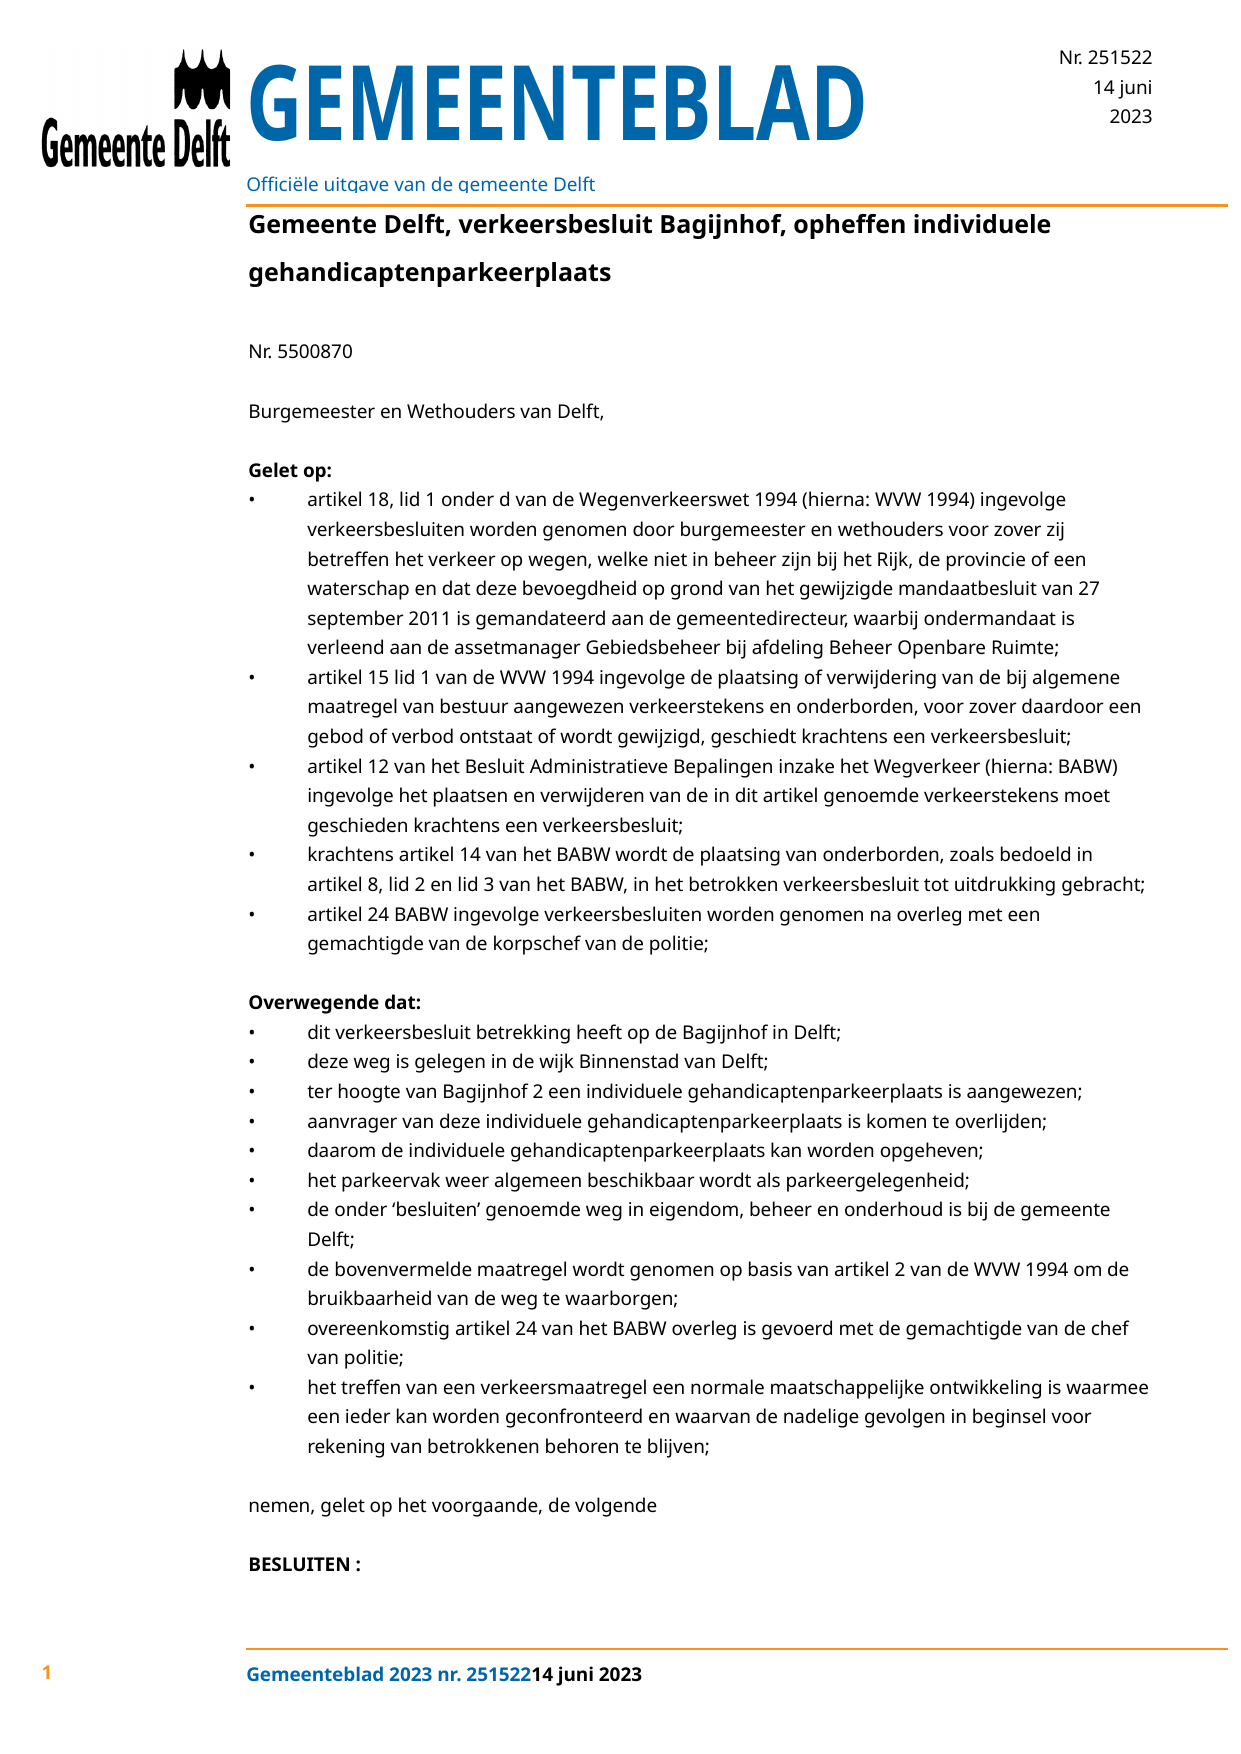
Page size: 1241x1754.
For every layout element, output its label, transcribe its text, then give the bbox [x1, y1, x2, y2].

text Burgemeester en Wethouders van Delft, [248, 398, 1152, 423]
list het treffen van een verkeersmaatregel een normale maatschappelijke ontwikkeling is waarmee een ieder kan worden geconfronteerd en waarvan de nadelige gevolgen in beginsel voor rekening van betrokkenen behoren te blijven; [248, 1374, 1152, 1459]
list aanvrager van deze individuele gehandicaptenparkeerplaats is komen te overlijden; [248, 1108, 1152, 1133]
list artikel 15 lid 1 van de WVW 1994 ingevolge de plaatsing of verwijdering van de bij algemene maatregel van bestuur aangewezen verkeerstekens en onderborden, voor zover daardoor een gebod of verbod ontstaat of wordt gewijzigd, geschiedt krachtens een verkeersbesluit; [248, 664, 1152, 749]
list krachtens artikel 14 van het BABW wordt de plaatsing van onderborden, zoals bedoeld in artikel 8, lid 2 en lid 3 van het BABW, in het betrokken verkeersbesluit tot uitdrukking gebracht; [248, 842, 1152, 897]
text BESLUITEN : [248, 1552, 1152, 1577]
list overeenkomstig artikel 24 van het BABW overleg is gevoerd met de gemachtigde van de chef van politie; [248, 1315, 1152, 1370]
list artikel 12 van het Besluit Administratieve Bepalingen inzake het Wegverkeer (hierna: BABW) ingevolge het plaatsen en verwijderen van de in dit artikel genoemde verkeerstekens moet geschieden krachtens een verkeersbesluit; [248, 753, 1152, 838]
text nemen, gelet op het voorgaande, de volgende [248, 1492, 1152, 1518]
text Nr. 5500870 [248, 339, 1152, 364]
text Overwegende dat: [248, 989, 1152, 1015]
list de bovenvermelde maatregel wordt genomen op basis van artikel 2 van de WVW 1994 om de bruikbaarheid van de weg te waarborgen; [248, 1256, 1152, 1311]
list ter hoogte van Bagijnhof 2 een individuele gehandicaptenparkeerplaats is aangewezen; [248, 1078, 1152, 1104]
list artikel 18, lid 1 onder d van de Wegenverkeerswet 1994 (hierna: WVW 1994) ingevolge verkeersbesluiten worden genomen door burgemeester en wethouders voor zover zij betreffen het verkeer op wegen, welke niet in beheer zijn bij het Rijk, de provincie of een waterschap en dat deze bevoegdheid op grond van het gewijzigde mandaatbesluit van 27 september 2011 is gemandateerd aan de gemeentedirecteur, waarbij ondermandaat is verleend aan de assetmanager Gebiedsbeheer bij afdeling Beheer Openbare Ruimte; [248, 487, 1152, 660]
list dit verkeersbesluit betrekking heeft op de Bagijnhof in Delft; [248, 1019, 1152, 1045]
list artikel 24 BABW ingevolge verkeersbesluiten worden genomen na overleg met een gemachtigde van de korpschef van de politie; [248, 901, 1152, 956]
list daarom de individuele gehandicaptenparkeerplaats kan worden opgeheven; [248, 1137, 1152, 1163]
list deze weg is gelegen in de wijk Binnenstad van Delft; [248, 1049, 1152, 1074]
list de onder ‘besluiten’ genoemde weg in eigendom, beheer en onderhoud is bij de gemeente Delft; [248, 1197, 1152, 1252]
text Gemeente Delft, verkeersbesluit Bagijnhof, opheffen individuele gehandicaptenparkeerplaats [248, 207, 1152, 288]
list het parkeervak weer algemeen beschikbaar wordt als parkeergelegenheid; [248, 1167, 1152, 1193]
text Gelet op: [248, 457, 1152, 483]
picture [41, 47, 231, 172]
